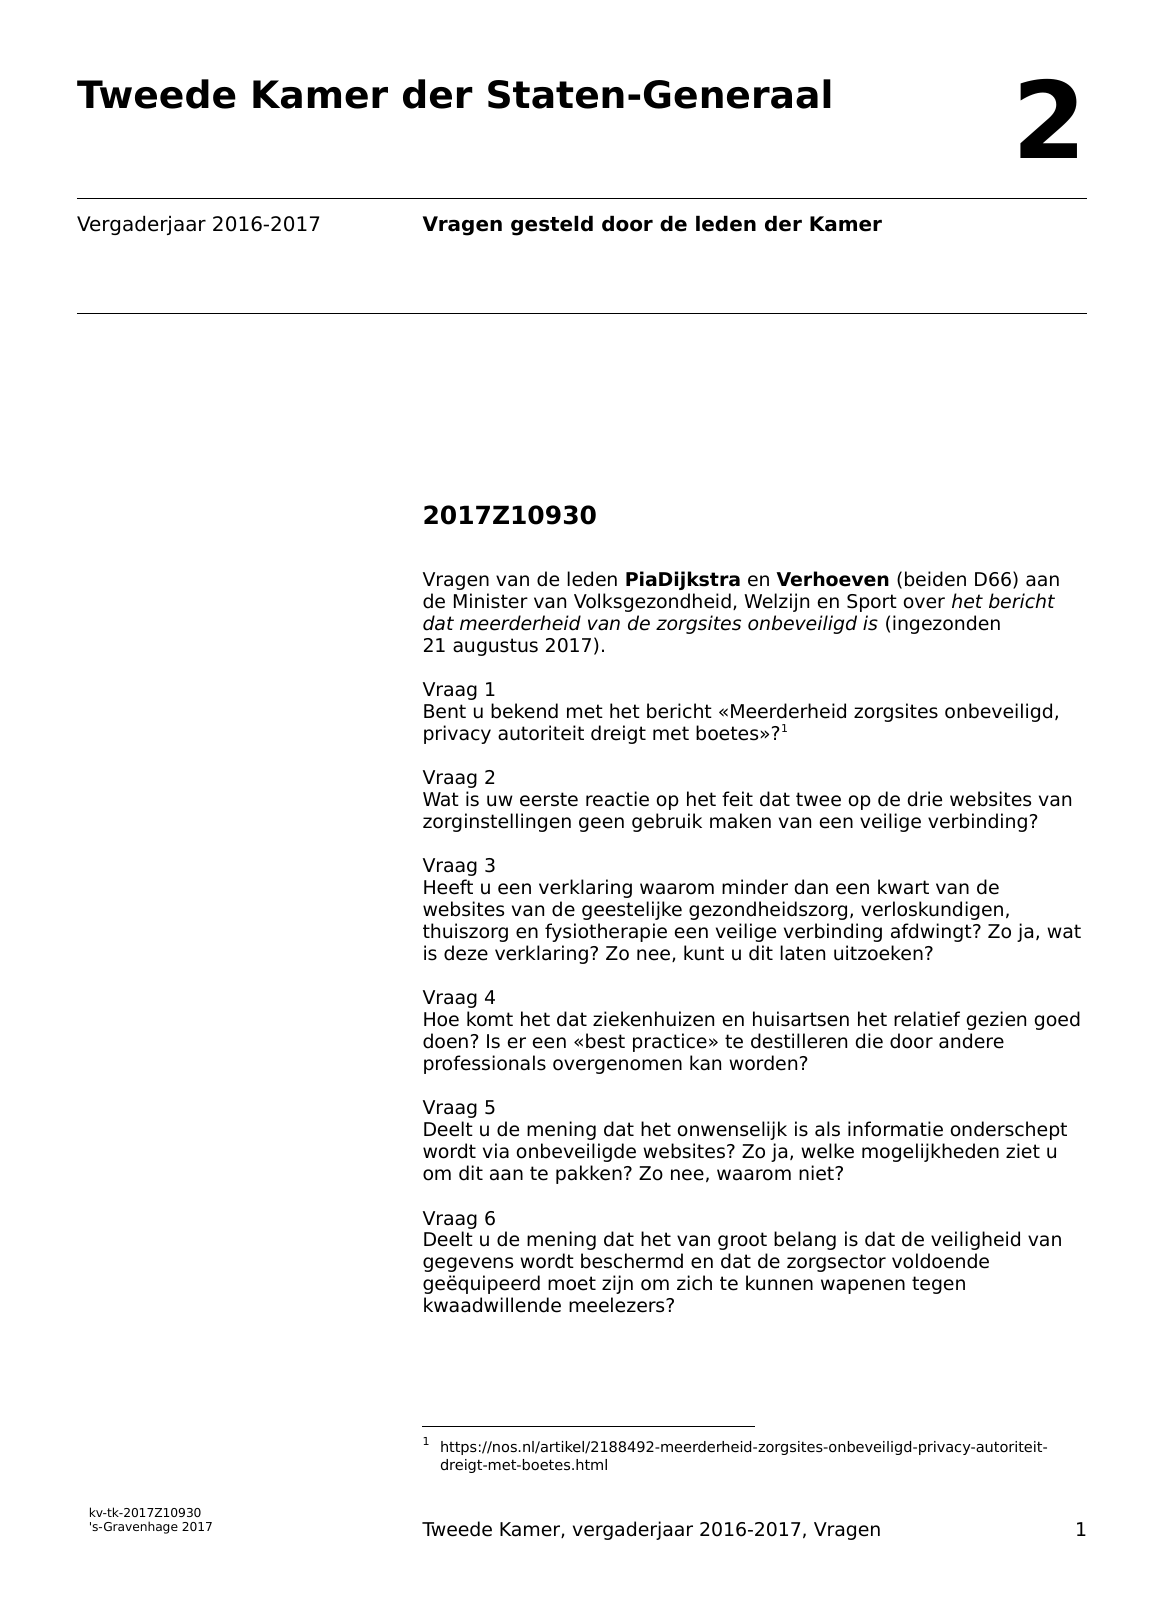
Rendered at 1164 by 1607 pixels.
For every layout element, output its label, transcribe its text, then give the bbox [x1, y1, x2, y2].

text kv-tk-2017Z10930 [88, 1506, 323, 1520]
text https://nos.nl/artikel/2188492-meerderheid-zorgsites-onbeveiligd-privacy-autoriteit-dreigt-met-boetes.html [422, 1435, 1087, 1474]
text Deelt u de mening dat het van groot belang is dat de veiligheid van gegevens wordt beschermd en dat de zorgsector voldoende geëquipeerd moet zijn om zich te kunnen wapenen tegen kwaadwillende meelezers? [422, 1229, 1087, 1317]
text Vragen van de leden PiaDijkstra en Verhoeven (beiden D66) aan de Minister van Volksgezondheid, Welzijn en Sport over het bericht dat meerderheid van de zorgsites onbeveiligd is (ingezonden 21 augustus 2017). [422, 569, 1087, 657]
text Vraag 6 [422, 1207, 1087, 1229]
text Vraag 4 [422, 987, 1087, 1009]
table_cell Vragen gesteld door de leden der Kamer [422, 199, 1087, 313]
text Vraag 1 [422, 679, 1087, 701]
text Wat is uw eerste reactie op het feit dat twee op de drie websites van zorginstellingen geen gebruik maken van een veilige verbinding? [422, 789, 1087, 833]
table_header 2 [886, 59, 1087, 198]
text Vraag 3 [422, 855, 1087, 877]
text 's-Gravenhage 2017 [88, 1520, 323, 1534]
text Bent u bekend met het bericht «Meerderheid zorgsites onbeveiligd, privacy autoriteit dreigt met boetes»? [422, 701, 1087, 745]
text Vraag 2 [422, 767, 1087, 789]
text Heeft u een verklaring waarom minder dan een kwart van de websites van de geestelijke gezondheidszorg, verloskundigen, thuiszorg en fysiotherapie een veilige verbinding afdwingt? Zo ja, wat is deze verklaring? Zo nee, kunt u dit laten uitzoeken? [422, 877, 1087, 965]
text 2017Z10930 [422, 501, 1087, 531]
text Hoe komt het dat ziekenhuizen en huisartsen het relatief gezien goed doen? Is er een «best practice» te destilleren die door andere professionals overgenomen kan worden? [422, 1009, 1087, 1075]
text Deelt u de mening dat het onwenselijk is als informatie onderschept wordt via onbeveiligde websites? Zo ja, welke mogelijkheden ziet u om dit aan te pakken? Zo nee, waarom niet? [422, 1119, 1087, 1185]
table_cell Vergaderjaar 2016-2017 [77, 199, 422, 313]
table_header Tweede Kamer der Staten-Generaal [77, 59, 886, 198]
text Vraag 5 [422, 1097, 1087, 1119]
